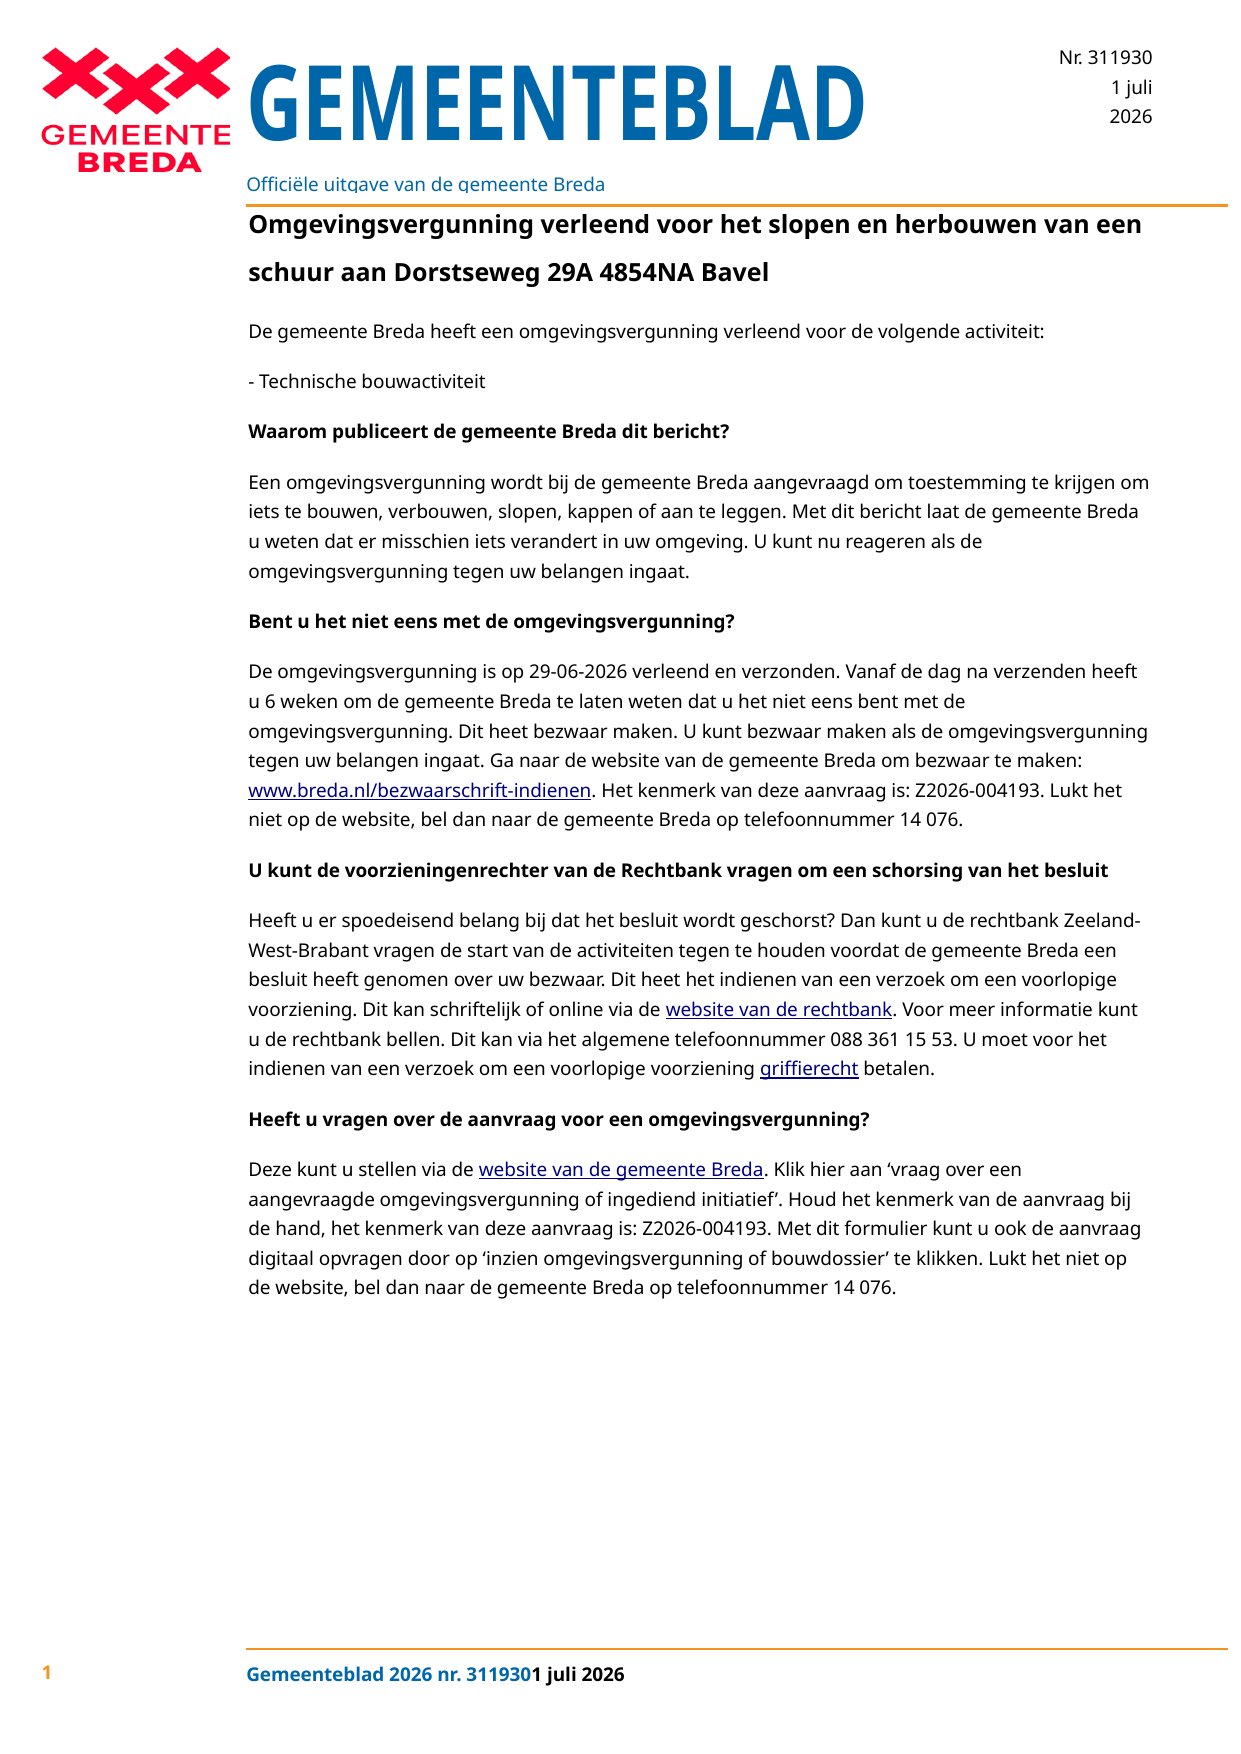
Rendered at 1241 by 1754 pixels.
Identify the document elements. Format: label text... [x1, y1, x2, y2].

picture [41, 47, 231, 172]
text Heeft u vragen over de aanvraag voor een omgevingsvergunning? [248, 1106, 1152, 1132]
text U kunt de voorzieningenrechter van de Rechtbank vragen om een schorsing van het besluit [248, 857, 1152, 883]
text Bent u het niet eens met de omgevingsvergunning? [248, 608, 1152, 634]
text Heeft u er spoedeisend belang bij dat het besluit wordt geschorst? Dan kunt u de rechtbank Zeeland-West-Brabant vragen de start van de activiteiten tegen te houden voordat de gemeente Breda een besluit heeft genomen over uw bezwaar. Dit heet het indienen van een verzoek om een voorlopige voorziening. Dit kan schriftelijk of online via de website van de rechtbank. Voor meer informatie kunt u de rechtbank bellen. Dit kan via het algemene telefoonnummer 088 361 15 53. U moet voor het indienen van een verzoek om een voorlopige voorziening griffierecht betalen. [248, 907, 1152, 1081]
text Waarom publiceert de gemeente Breda dit bericht? [248, 419, 1152, 444]
text De omgevingsvergunning is op 29-06-2026 verleend en verzonden. Vanaf de dag na verzenden heeft u 6 weken om de gemeente Breda te laten weten dat u het niet eens bent met de omgevingsvergunning. Dit heet bezwaar maken. U kunt bezwaar maken als de omgevingsvergunning tegen uw belangen ingaat. Ga naar de website van de gemeente Breda om bezwaar te maken: www.breda.nl/bezwaarschrift-indienen. Het kenmerk van deze aanvraag is: Z2026-004193. Lukt het niet op de website, bel dan naar de gemeente Breda op telefoonnummer 14 076. [248, 659, 1152, 832]
text Deze kunt u stellen via de website van de gemeente Breda. Klik hier aan ‘vraag over een aangevraagde omgevingsvergunning of ingediend initiatief’. Houd het kenmerk van de aanvraag bij de hand, het kenmerk van deze aanvraag is: Z2026-004193. Met dit formulier kunt u ook de aanvraag digitaal opvragen door op ‘inzien omgevingsvergunning of bouwdossier’ te klikken. Lukt het niet op de website, bel dan naar de gemeente Breda op telefoonnummer 14 076. [248, 1156, 1152, 1300]
text - Technische bouwactiviteit [248, 368, 1152, 394]
text De gemeente Breda heeft een omgevingsvergunning verleend voor de volgende activiteit: [248, 318, 1152, 344]
text Omgevingsvergunning verleend voor het slopen en herbouwen van een schuur aan Dorstseweg 29A 4854NA Bavel [248, 207, 1152, 288]
text Een omgevingsvergunning wordt bij de gemeente Breda aangevraagd om toestemming te krijgen om iets te bouwen, verbouwen, slopen, kappen of aan te leggen. Met dit bericht laat de gemeente Breda u weten dat er misschien iets verandert in uw omgeving. U kunt nu reageren als de omgevingsvergunning tegen uw belangen ingaat. [248, 469, 1152, 584]
